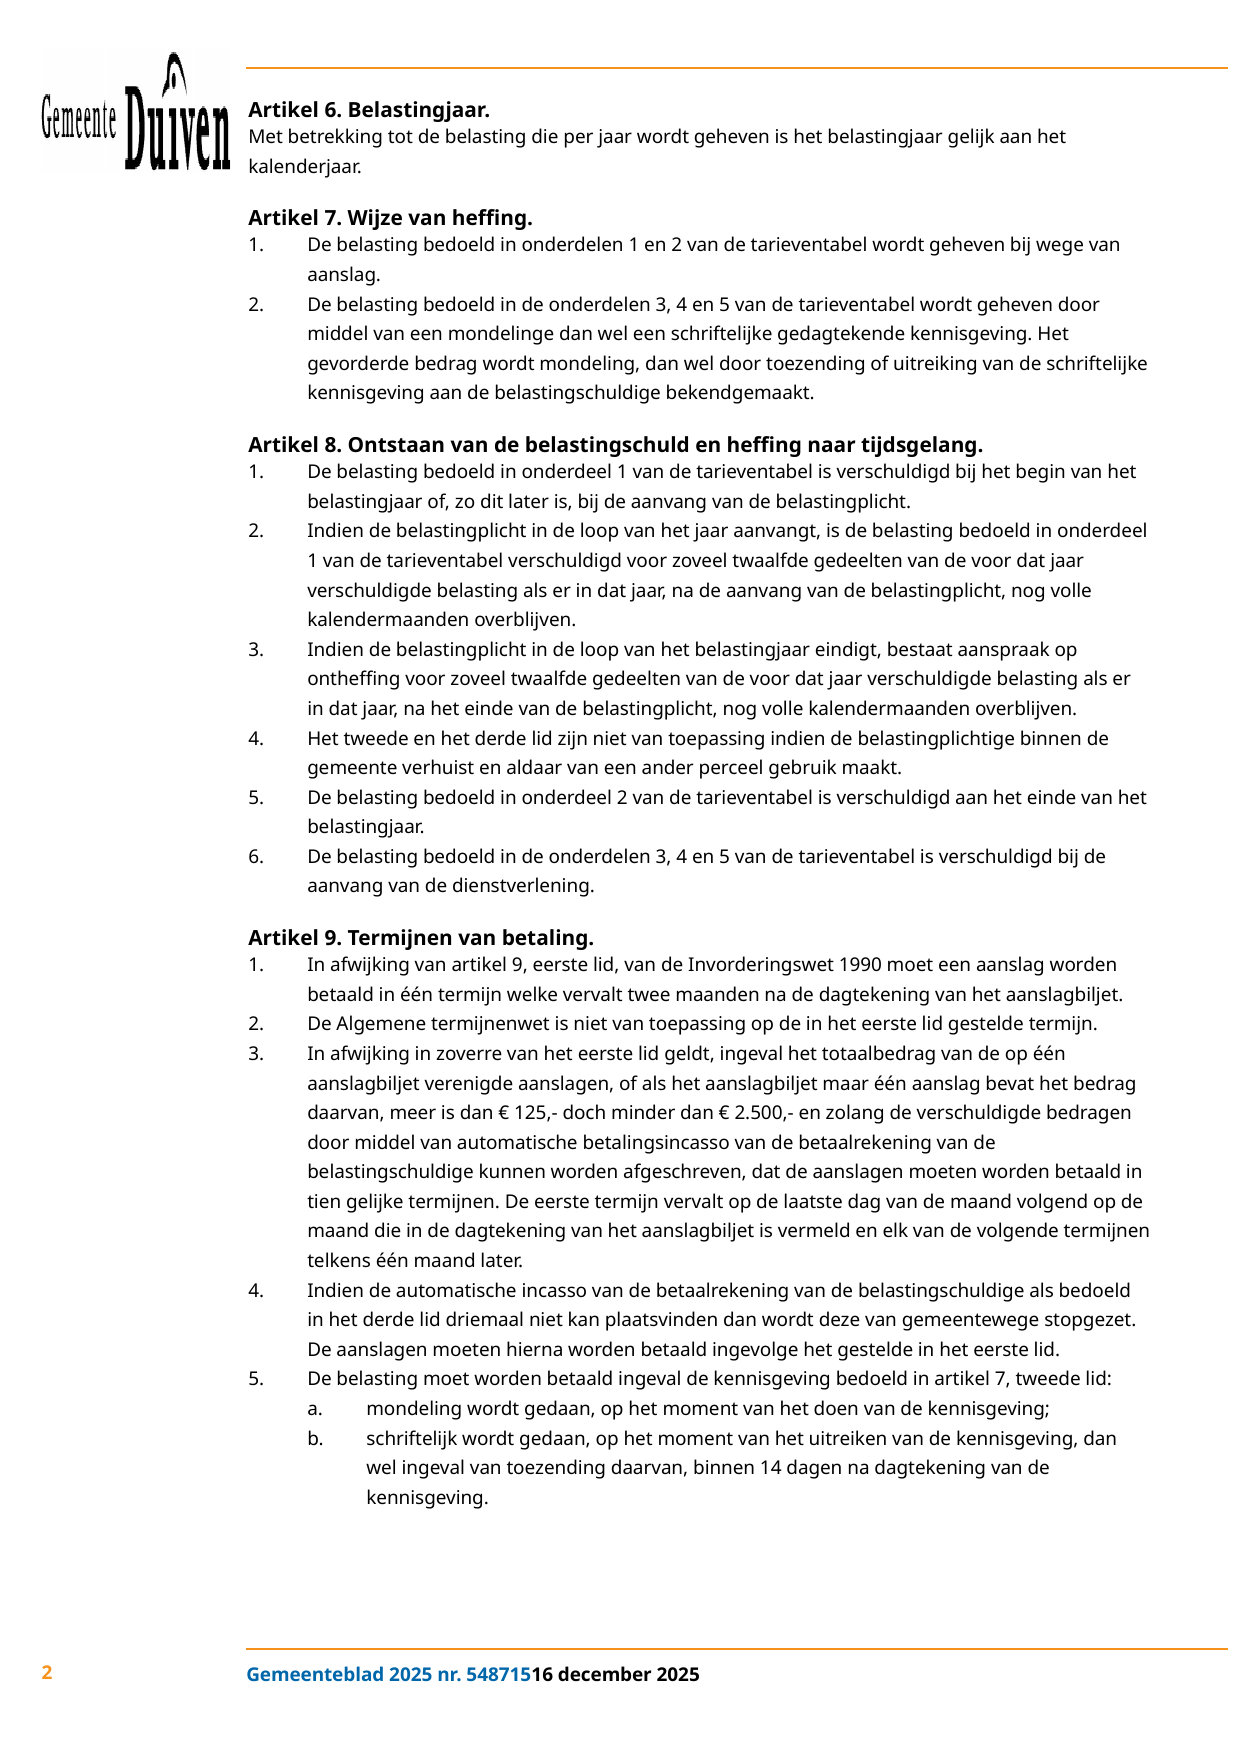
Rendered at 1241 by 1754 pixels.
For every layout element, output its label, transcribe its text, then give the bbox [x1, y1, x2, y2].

list De belasting bedoeld in onderdeel 1 van de tarieventabel is verschuldigd bij het begin van het belastingjaar of, zo dit later is, bij de aanvang van de belastingplicht. [248, 458, 1152, 514]
list In afwijking in zoverre van het eerste lid geldt, ingeval het totaalbedrag van de op één aanslagbiljet verenigde aanslagen, of als het aanslagbiljet maar één aanslag bevat het bedrag daarvan, meer is dan € 125,- doch minder dan € 2.500,- en zolang de verschuldigde bedragen door middel van automatische betalingsincasso van de betaalrekening van de belastingschuldige kunnen worden afgeschreven, dat de aanslagen moeten worden betaald in tien gelijke termijnen. De eerste termijn vervalt op de laatste dag van de maand volgend op de maand die in de dagtekening van het aanslagbiljet is vermeld en elk van de volgende termijnen telkens één maand later. [248, 1040, 1152, 1273]
list mondeling wordt gedaan, op het moment van het doen van de kennisgeving; [307, 1395, 1152, 1421]
list Indien de belastingplicht in de loop van het jaar aanvangt, is de belasting bedoeld in onderdeel 1 van de tarieventabel verschuldigd voor zoveel twaalfde gedeelten van de voor dat jaar verschuldigde belasting als er in dat jaar, na de aanvang van de belastingplicht, nog volle kalendermaanden overblijven. [248, 518, 1152, 632]
list De Algemene termijnenwet is niet van toepassing op de in het eerste lid gestelde termijn. [248, 1011, 1152, 1036]
text Artikel 6. Belastingjaar. [248, 95, 1152, 123]
text Artikel 7. Wijze van heffing. [248, 203, 1152, 232]
list De belasting bedoeld in onderdelen 1 en 2 van de tarieventabel wordt geheven bij wege van aanslag. [248, 232, 1152, 287]
list In afwijking van artikel 9, eerste lid, van de Invorderingswet 1990 moet een aanslag worden betaald in één termijn welke vervalt twee maanden na de dagtekening van het aanslagbiljet. [248, 951, 1152, 1007]
text Artikel 8. Ontstaan van de belastingschuld en heffing naar tijdsgelang. [248, 430, 1152, 458]
list De belasting bedoeld in onderdeel 2 van de tarieventabel is verschuldigd aan het einde van het belastingjaar. [248, 784, 1152, 839]
list Indien de automatische incasso van de betaalrekening van de belastingschuldige als bedoeld in het derde lid driemaal niet kan plaatsvinden dan wordt deze van gemeentewege stopgezet. De aanslagen moeten hierna worden betaald ingevolge het gestelde in het eerste lid. [248, 1277, 1152, 1362]
list Het tweede en het derde lid zijn niet van toepassing indien de belastingplichtige binnen de gemeente verhuist en aldaar van een ander perceel gebruik maakt. [248, 725, 1152, 780]
list schriftelijk wordt gedaan, op het moment van het uitreiken van de kennisgeving, dan wel ingeval van toezending daarvan, binnen 14 dagen na dagtekening van de kennisgeving. [307, 1425, 1152, 1510]
list Indien de belastingplicht in de loop van het belastingjaar eindigt, bestaat aanspraak op ontheffing voor zoveel twaalfde gedeelten van de voor dat jaar verschuldigde belasting als er in dat jaar, na het einde van de belastingplicht, nog volle kalendermaanden overblijven. [248, 636, 1152, 721]
picture [41, 47, 231, 172]
text Artikel 9. Termijnen van betaling. [248, 923, 1152, 951]
list De belasting bedoeld in de onderdelen 3, 4 en 5 van de tarieventabel wordt geheven door middel van een mondelinge dan wel een schriftelijke gedagtekende kennisgeving. Het gevorderde bedrag wordt mondeling, dan wel door toezending of uitreiking van de schriftelijke kennisgeving aan de belastingschuldige bekendgemaakt. [248, 291, 1152, 405]
list De belasting bedoeld in de onderdelen 3, 4 en 5 van de tarieventabel is verschuldigd bij de aanvang van de dienstverlening. [248, 843, 1152, 898]
text Met betrekking tot de belasting die per jaar wordt geheven is het belastingjaar gelijk aan het kalenderjaar. [248, 123, 1152, 178]
list De belasting moet worden betaald ingeval de kennisgeving bedoeld in artikel 7, tweede lid: [248, 1366, 1152, 1391]
